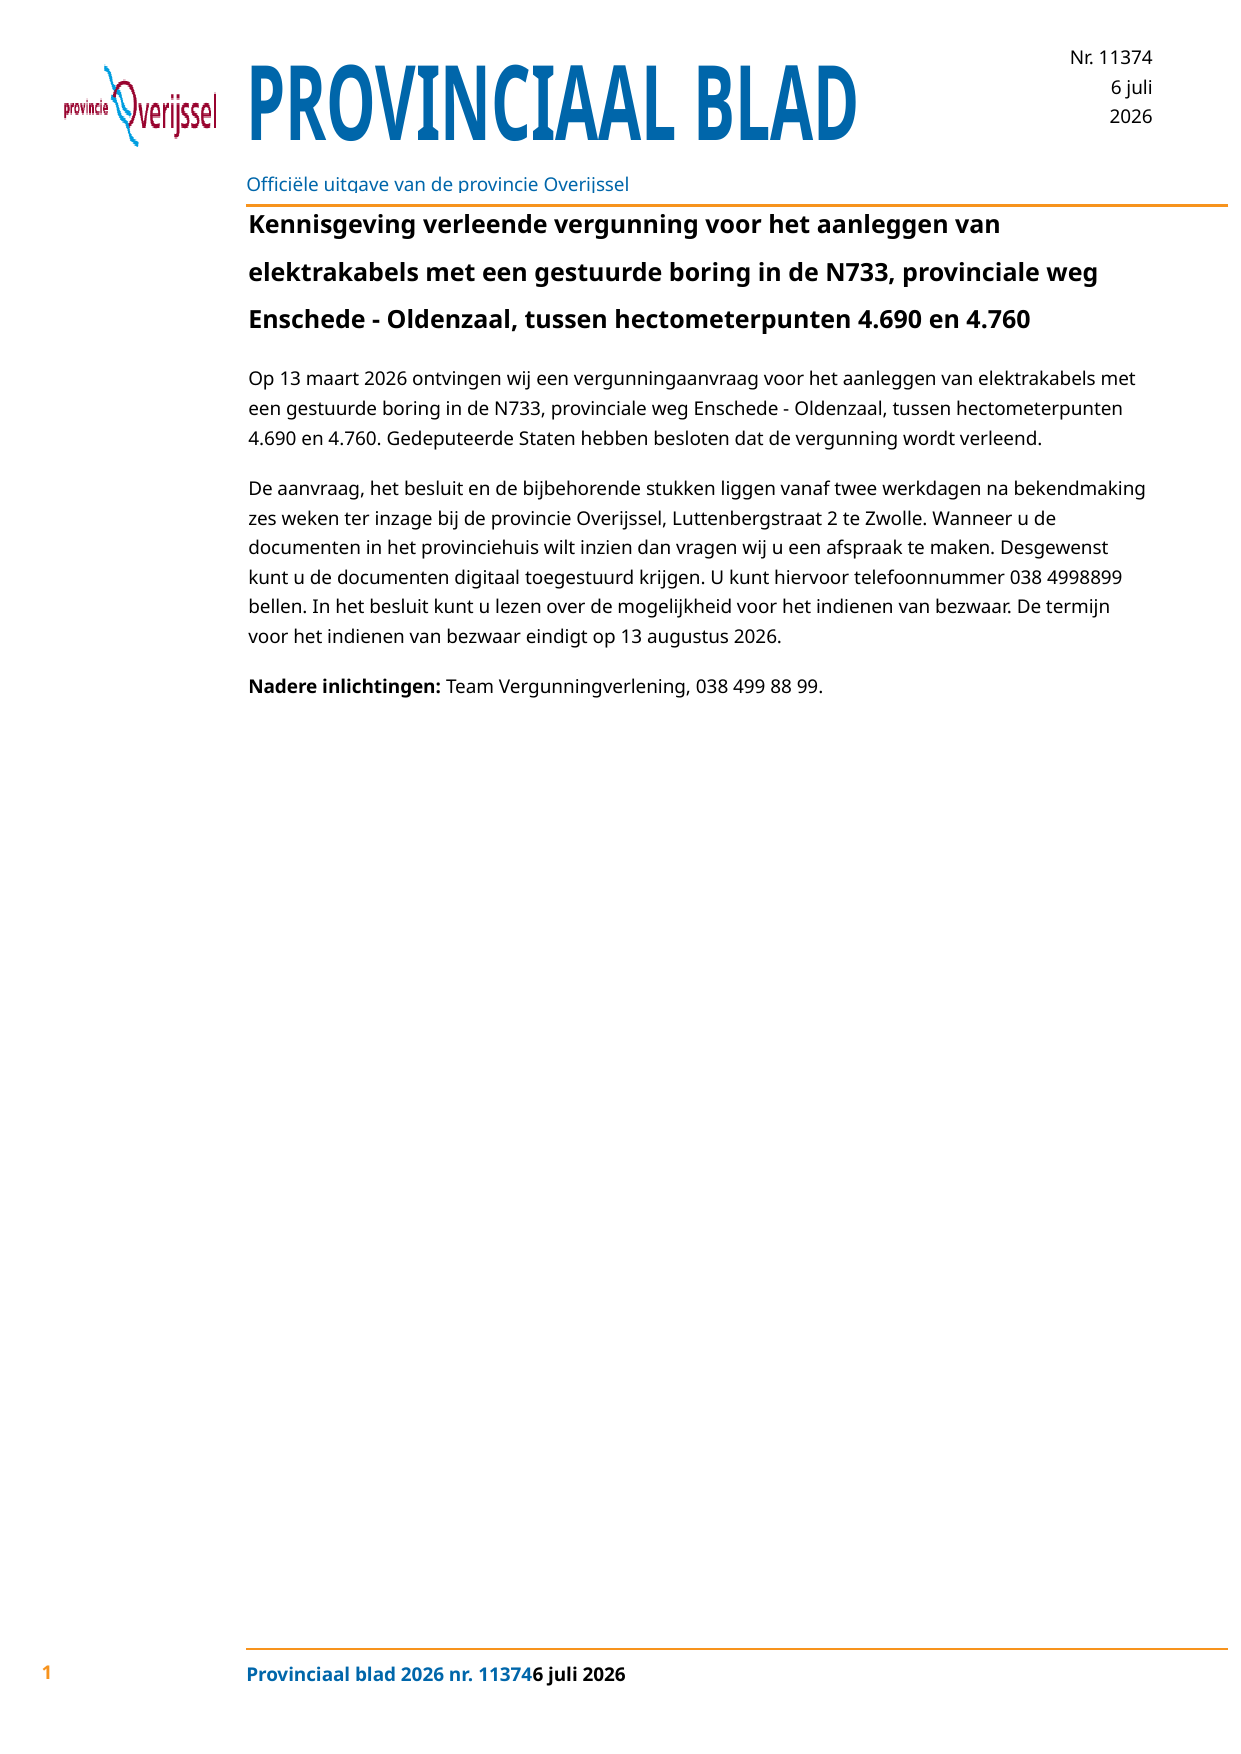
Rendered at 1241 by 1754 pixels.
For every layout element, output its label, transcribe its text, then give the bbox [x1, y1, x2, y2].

text Nadere inlichtingen: Team Vergunningverlening, 038 499 88 99. [248, 673, 1152, 699]
text Op 13 maart 2026 ontvingen wij een vergunningaanvraag voor het aanleggen van elektrakabels met een gestuurde boring in de N733, provinciale weg Enschede - Oldenzaal, tussen hectometerpunten 4.690 en 4.760. Gedeputeerde Staten hebben besloten dat de vergunning wordt verleend. [248, 366, 1152, 450]
text De aanvraag, het besluit en de bijbehorende stukken liggen vanaf twee werkdagen na bekendmaking zes weken ter inzage bij de provincie Overijssel, Luttenbergstraat 2 te Zwolle. Wanneer u de documenten in het provinciehuis wilt inzien dan vragen wij u een afspraak te maken. Desgewenst kunt u de documenten digitaal toegestuurd krijgen. U kunt hiervoor telefoonnummer 038 4998899 bellen. In het besluit kunt u lezen over de mogelijkheid voor het indienen van bezwaar. De termijn voor het indienen van bezwaar eindigt op 13 augustus 2026. [248, 475, 1152, 649]
text Kennisgeving verleende vergunning voor het aanleggen van elektrakabels met een gestuurde boring in de N733, provinciale weg Enschede - Oldenzaal, tussen hectometerpunten 4.690 en 4.760 [248, 207, 1152, 336]
picture [41, 47, 231, 172]
